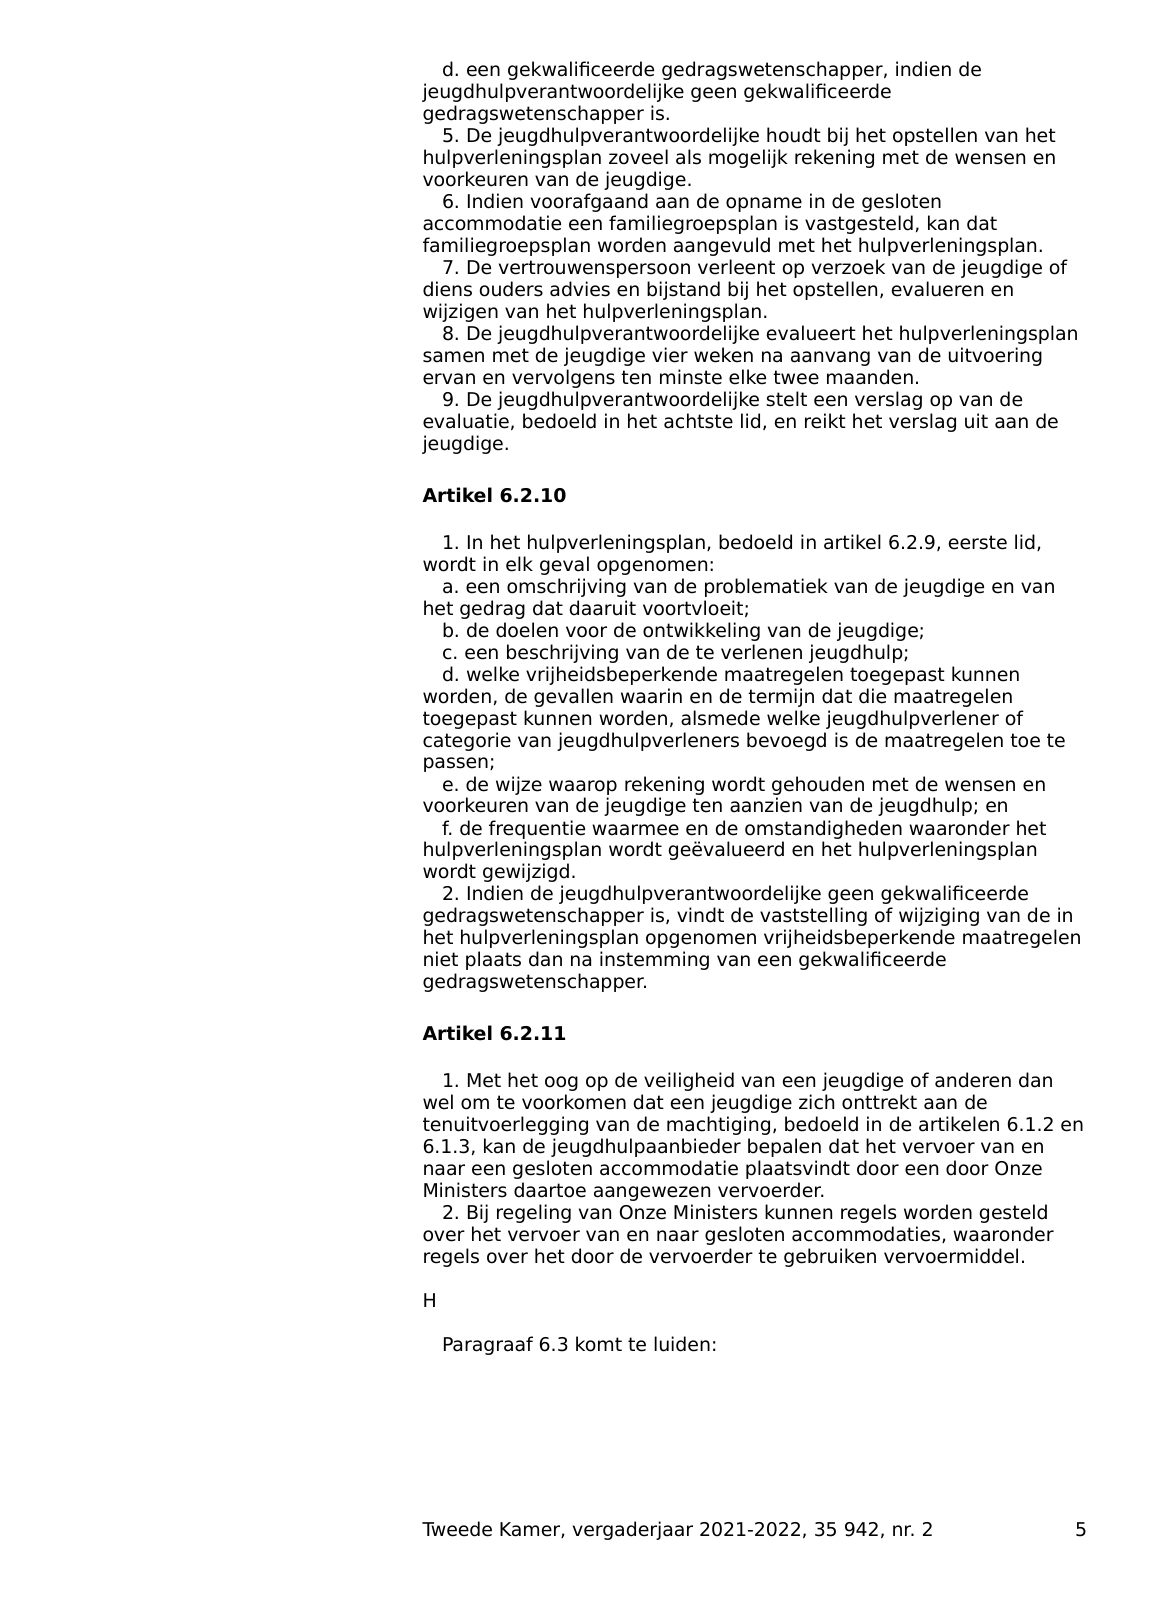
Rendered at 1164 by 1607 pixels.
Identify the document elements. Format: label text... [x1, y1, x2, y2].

text 2. Bij regeling van Onze Ministers kunnen regels worden gesteld over het vervoer van en naar gesloten accommodaties, waaronder regels over het door de vervoerder te gebruiken vervoermiddel. [422, 1202, 1087, 1268]
text 6. Indien voorafgaand aan de opname in de gesloten accommodatie een familiegroepsplan is vastgesteld, kan dat familiegroepsplan worden aangevuld met het hulpverleningsplan. [422, 191, 1087, 257]
text 5. De jeugdhulpverantwoordelijke houdt bij het opstellen van het hulpverleningsplan zoveel als mogelijk rekening met de wensen en voorkeuren van de jeugdige. [422, 125, 1087, 191]
text a. een omschrijving van de problematiek van de jeugdige en van het gedrag dat daaruit voortvloeit; [422, 576, 1087, 619]
text 1. In het hulpverleningsplan, bedoeld in artikel 6.2.9, eerste lid, wordt in elk geval opgenomen: [422, 532, 1087, 576]
text H [422, 1290, 1087, 1312]
text 1. Met het oog op de veiligheid van een jeugdige of anderen dan wel om te voorkomen dat een jeugdige zich onttrekt aan de tenuitvoerlegging van de machtiging, bedoeld in de artikelen 6.1.2 en 6.1.3, kan de jeugdhulpaanbieder bepalen dat het vervoer van en naar een gesloten accommodatie plaatsvindt door een door Onze Ministers daartoe aangewezen vervoerder. [422, 1070, 1087, 1202]
text e. de wijze waarop rekening wordt gehouden met de wensen en voorkeuren van de jeugdige ten aanzien van de jeugdhulp; en [422, 773, 1087, 817]
subtitle Artikel 6.2.11 [422, 1023, 1087, 1045]
text f. de frequentie waarmee en de omstandigheden waaronder het hulpverleningsplan wordt geëvalueerd en het hulpverleningsplan wordt gewijzigd. [422, 817, 1087, 883]
text Paragraaf 6.3 komt te luiden: [422, 1334, 1087, 1356]
text b. de doelen voor de ontwikkeling van de jeugdige; [422, 619, 1087, 642]
text 7. De vertrouwenspersoon verleent op verzoek van de jeugdige of diens ouders advies en bijstand bij het opstellen, evalueren en wijzigen van het hulpverleningsplan. [422, 257, 1087, 323]
text d. een gekwalificeerde gedragswetenschapper, indien de jeugdhulpverantwoordelijke geen gekwalificeerde gedragswetenschapper is. [422, 59, 1087, 125]
subtitle Artikel 6.2.10 [422, 485, 1087, 507]
text d. welke vrijheidsbeperkende maatregelen toegepast kunnen worden, de gevallen waarin en de termijn dat die maatregelen toegepast kunnen worden, alsmede welke jeugdhulpverlener of categorie van jeugdhulpverleners bevoegd is de maatregelen toe te passen; [422, 663, 1087, 773]
text c. een beschrijving van de te verlenen jeugdhulp; [422, 642, 1087, 663]
text 2. Indien de jeugdhulpverantwoordelijke geen gekwalificeerde gedragswetenschapper is, vindt de vaststelling of wijziging van de in het hulpverleningsplan opgenomen vrijheidsbeperkende maatregelen niet plaats dan na instemming van een gekwalificeerde gedragswetenschapper. [422, 883, 1087, 993]
text 9. De jeugdhulpverantwoordelijke stelt een verslag op van de evaluatie, bedoeld in het achtste lid, en reikt het verslag uit aan de jeugdige. [422, 389, 1087, 455]
text 8. De jeugdhulpverantwoordelijke evalueert het hulpverleningsplan samen met de jeugdige vier weken na aanvang van de uitvoering ervan en vervolgens ten minste elke twee maanden. [422, 323, 1087, 389]
